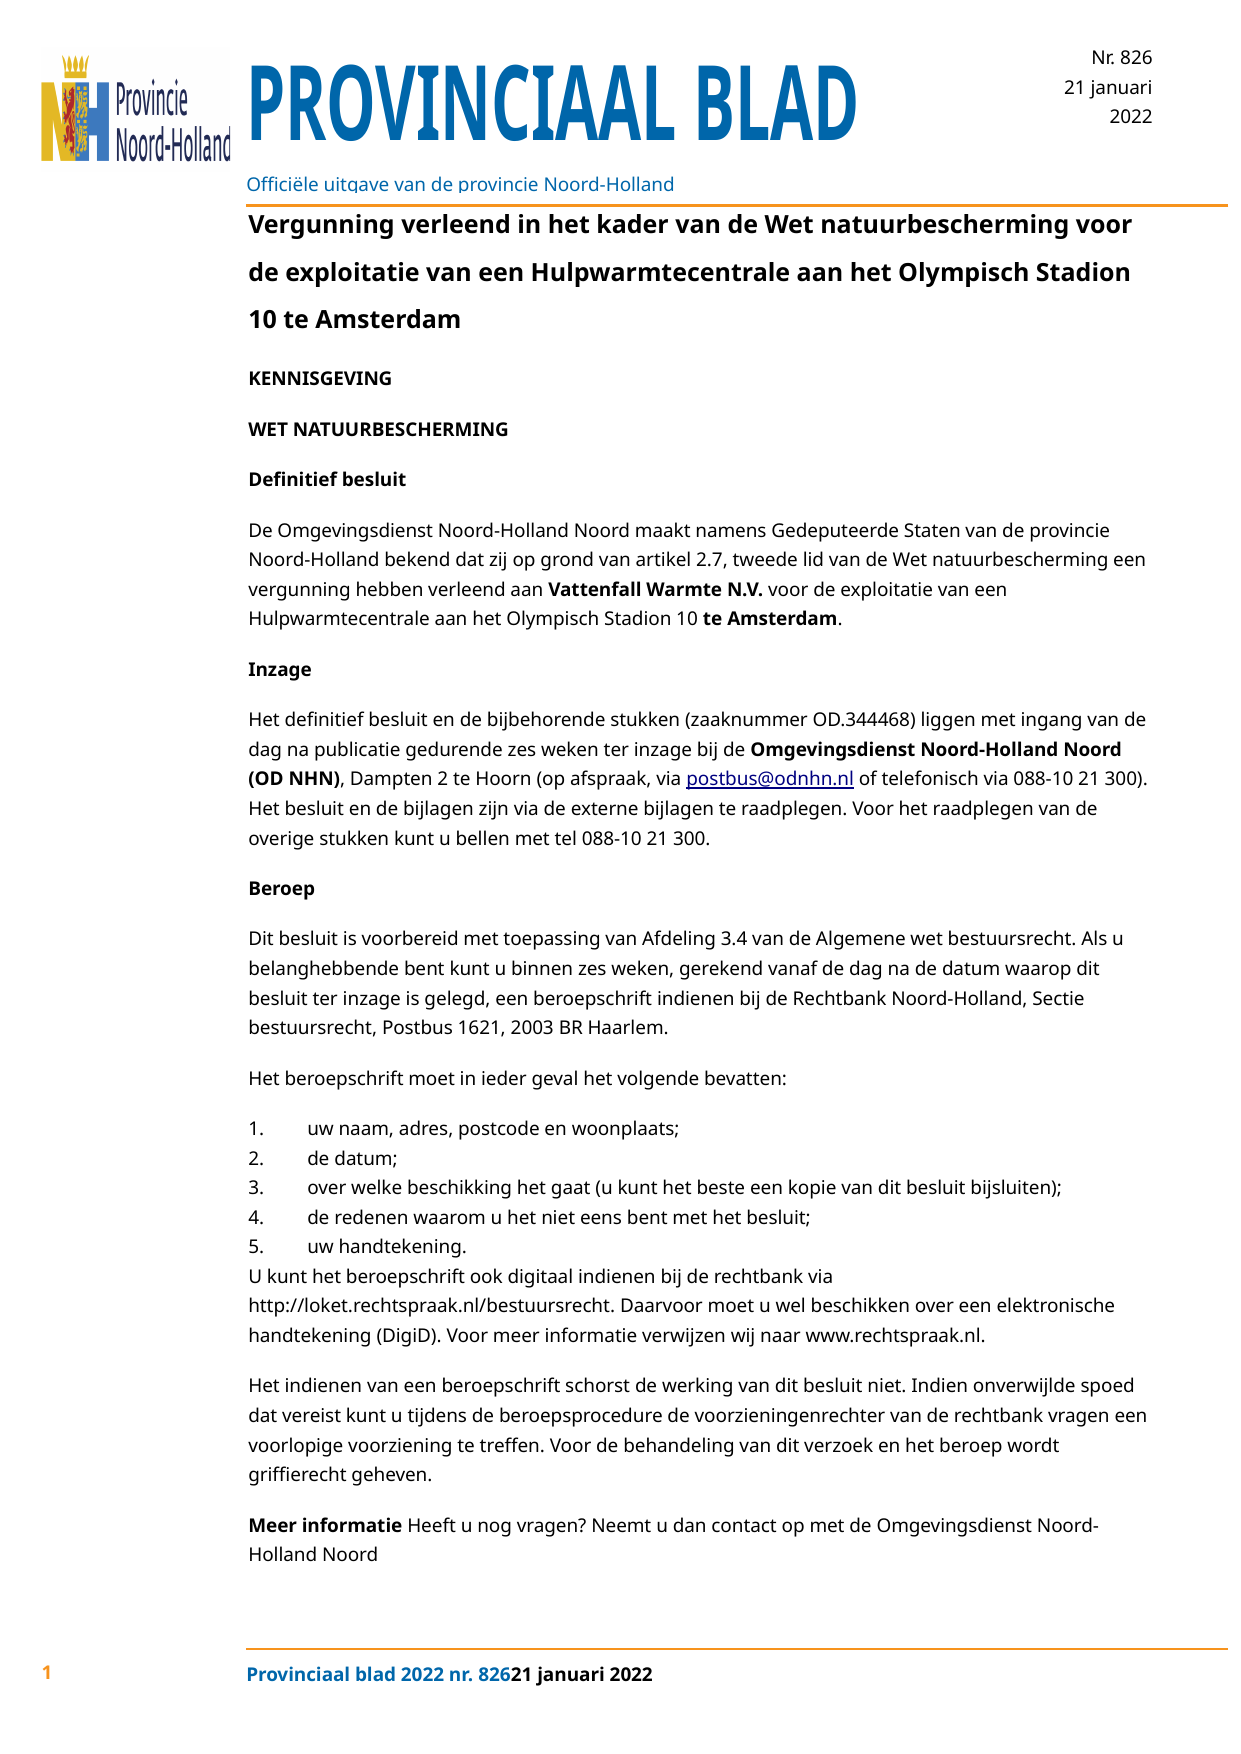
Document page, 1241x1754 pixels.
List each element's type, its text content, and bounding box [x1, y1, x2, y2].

text Het indienen van een beroepschrift schorst de werking van dit besluit niet. Indien onverwijlde spoed dat vereist kunt u tijdens de beroepsprocedure de voorzieningenrechter van de rechtbank vragen een voorlopige voorziening te treffen. Voor de behandeling van dit verzoek en het beroep wordt griffierecht geheven. [248, 1373, 1152, 1487]
text Beroep [248, 875, 1152, 901]
text Vergunning verleend in het kader van de Wet natuurbescherming voor de exploitatie van een Hulpwarmtecentrale aan het Olympisch Stadion 10 te Amsterdam [248, 207, 1152, 336]
text KENNISGEVING [248, 366, 1152, 391]
text WET NATUURBESCHERMING [248, 416, 1152, 442]
text Definitief besluit [248, 466, 1152, 492]
text U kunt het beroepschrift ook digitaal indienen bij de rechtbank via http://loket.rechtspraak.nl/bestuursrecht. Daarvoor moet u wel beschikken over een elektronische handtekening (DigiD). Voor meer informatie verwijzen wij naar www.rechtspraak.nl. [248, 1263, 1152, 1348]
text Het definitief besluit en de bijbehorende stukken (zaaknummer OD.344468) liggen met ingang van de dag na publicatie gedurende zes weken ter inzage bij de Omgevingsdienst Noord-Holland Noord (OD NHN), Dampten 2 te Hoorn (op afspraak, via postbus@odnhn.nl of telefonisch via 088-10 21 300). Het besluit en de bijlagen zijn via de externe bijlagen te raadplegen. Voor het raadplegen van de overige stukken kunt u bellen met tel 088-10 21 300. [248, 706, 1152, 850]
text Dit besluit is voorbereid met toepassing van Afdeling 3.4 van de Algemene wet bestuursrecht. Als u belanghebbende bent kunt u binnen zes weken, gerekend vanaf de dag na de datum waarop dit besluit ter inzage is gelegd, een beroepschrift indienen bij de Rechtbank Noord-Holland, Sectie bestuursrecht, Postbus 1621, 2003 BR Haarlem. [248, 926, 1152, 1040]
list de datum; [248, 1145, 1152, 1170]
list over welke beschikking het gaat (u kunt het beste een kopie van dit besluit bijsluiten); [248, 1174, 1152, 1200]
text De Omgevingsdienst Noord-Holland Noord maakt namens Gedeputeerde Staten van de provincie Noord-Holland bekend dat zij op grond van artikel 2.7, tweede lid van de Wet natuurbescherming een vergunning hebben verleend aan Vattenfall Warmte N.V. voor de exploitatie van een Hulpwarmtecentrale aan het Olympisch Stadion 10 te Amsterdam. [248, 517, 1152, 631]
text Het beroepschrift moet in ieder geval het volgende bevatten: [248, 1065, 1152, 1090]
picture [41, 47, 231, 172]
list de redenen waarom u het niet eens bent met het besluit; [248, 1204, 1152, 1229]
list uw handtekening. [248, 1233, 1152, 1259]
list uw naam, adres, postcode en woonplaats; [248, 1115, 1152, 1141]
text Meer informatie Heeft u nog vragen? Neemt u dan contact op met de Omgevingsdienst Noord-Holland Noord [248, 1512, 1152, 1567]
text Inzage [248, 656, 1152, 682]
